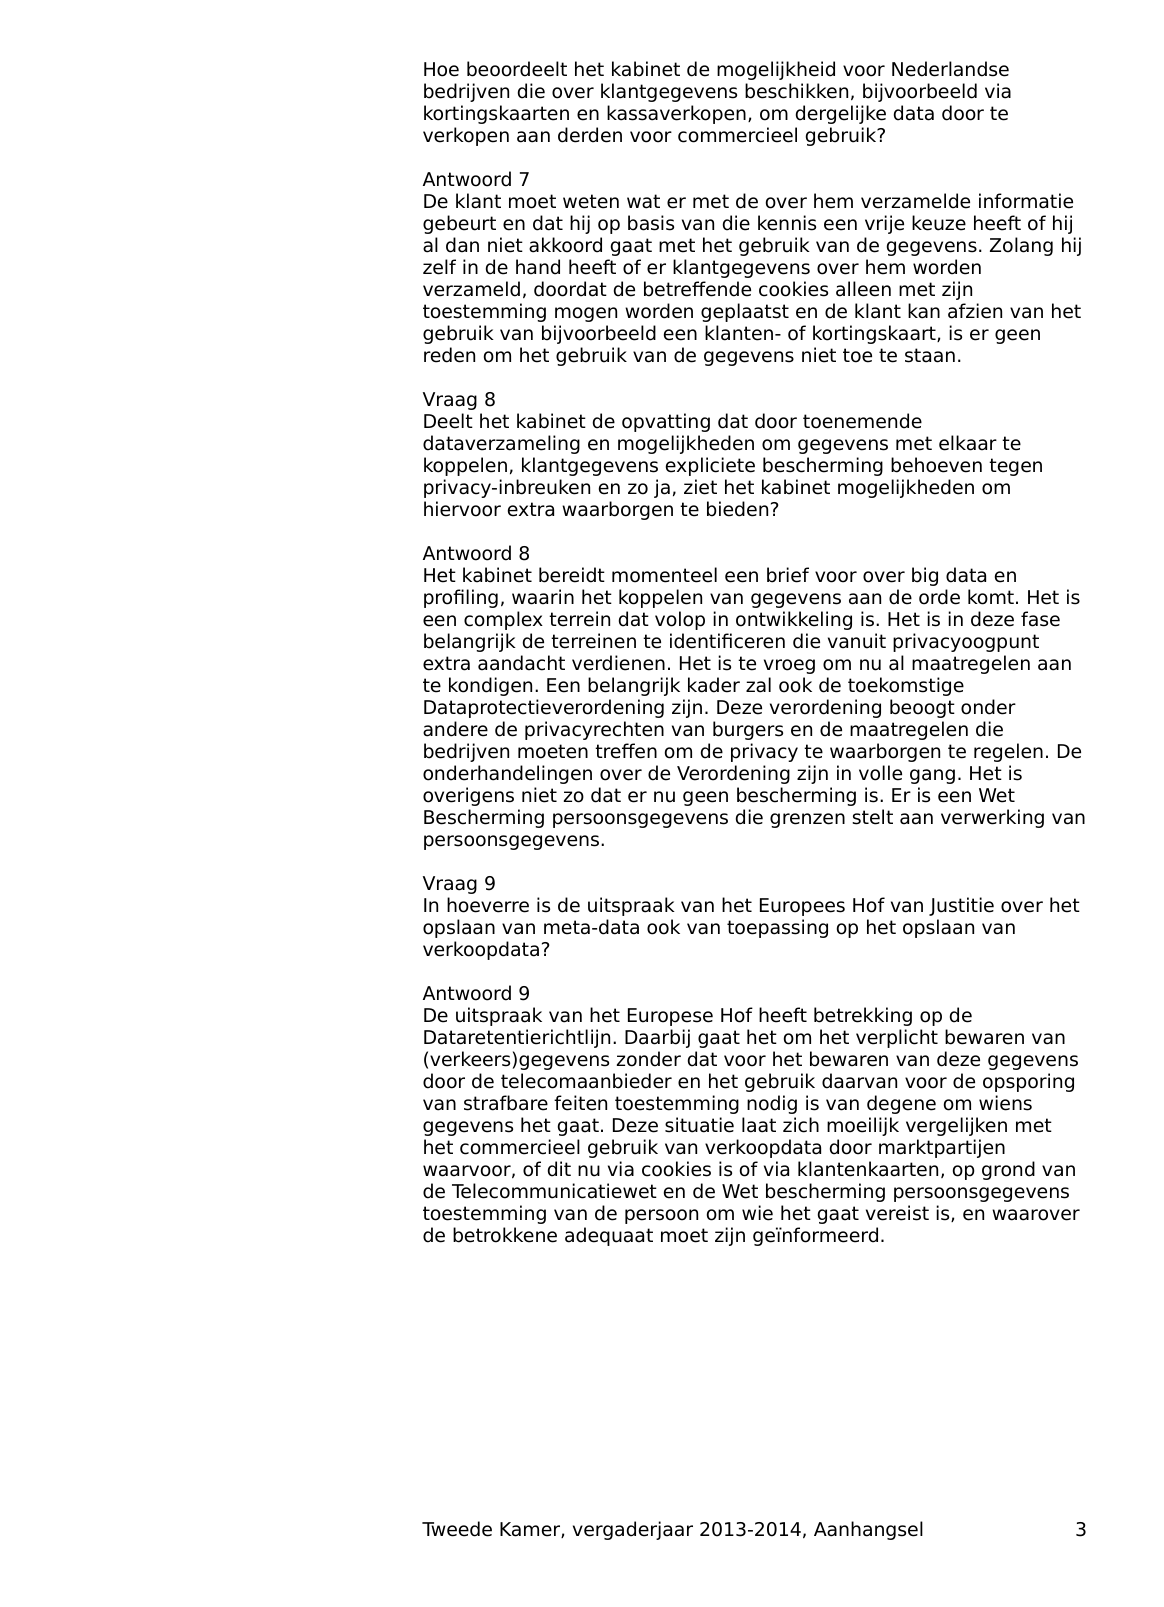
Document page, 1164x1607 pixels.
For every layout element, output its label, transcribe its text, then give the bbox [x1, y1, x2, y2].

text Hoe beoordeelt het kabinet de mogelijkheid voor Nederlandse bedrijven die over klantgegevens beschikken, bijvoorbeeld via kortingskaarten en kassaverkopen, om dergelijke data door te verkopen aan derden voor commercieel gebruik? [422, 59, 1087, 147]
text Antwoord 8 [422, 543, 1087, 565]
text Vraag 8 [422, 389, 1087, 411]
text De uitspraak van het Europese Hof heeft betrekking op de Dataretentierichtlijn. Daarbij gaat het om het verplicht bewaren van (verkeers)gegevens zonder dat voor het bewaren van deze gegevens door de telecomaanbieder en het gebruik daarvan voor de opsporing van strafbare feiten toestemming nodig is van degene om wiens gegevens het gaat. Deze situatie laat zich moeilijk vergelijken met het commercieel gebruik van verkoopdata door marktpartijen waarvoor, of dit nu via cookies is of via klantenkaarten, op grond van de Telecommunicatiewet en de Wet bescherming persoonsgegevens toestemming van de persoon om wie het gaat vereist is, en waarover de betrokkene adequaat moet zijn geïnformeerd. [422, 1005, 1087, 1247]
text Het kabinet bereidt momenteel een brief voor over big data en profiling, waarin het koppelen van gegevens aan de orde komt. Het is een complex terrein dat volop in ontwikkeling is. Het is in deze fase belangrijk de terreinen te identificeren die vanuit privacyoogpunt extra aandacht verdienen. Het is te vroeg om nu al maatregelen aan te kondigen. Een belangrijk kader zal ook de toekomstige Dataprotectieverordening zijn. Deze verordening beoogt onder andere de privacyrechten van burgers en de maatregelen die bedrijven moeten treffen om de privacy te waarborgen te regelen. De onderhandelingen over de Verordening zijn in volle gang. Het is overigens niet zo dat er nu geen bescherming is. Er is een Wet Bescherming persoonsgegevens die grenzen stelt aan verwerking van persoonsgegevens. [422, 565, 1087, 851]
text Antwoord 7 [422, 169, 1087, 191]
text Antwoord 9 [422, 983, 1087, 1005]
text In hoeverre is de uitspraak van het Europees Hof van Justitie over het opslaan van meta-data ook van toepassing op het opslaan van verkoopdata? [422, 895, 1087, 961]
text Deelt het kabinet de opvatting dat door toenemende dataverzameling en mogelijkheden om gegevens met elkaar te koppelen, klantgegevens expliciete bescherming behoeven tegen privacy-inbreuken en zo ja, ziet het kabinet mogelijkheden om hiervoor extra waarborgen te bieden? [422, 411, 1087, 521]
text Vraag 9 [422, 873, 1087, 895]
text De klant moet weten wat er met de over hem verzamelde informatie gebeurt en dat hij op basis van die kennis een vrije keuze heeft of hij al dan niet akkoord gaat met het gebruik van de gegevens. Zolang hij zelf in de hand heeft of er klantgegevens over hem worden verzameld, doordat de betreffende cookies alleen met zijn toestemming mogen worden geplaatst en de klant kan afzien van het gebruik van bijvoorbeeld een klanten- of kortingskaart, is er geen reden om het gebruik van de gegevens niet toe te staan. [422, 191, 1087, 367]
